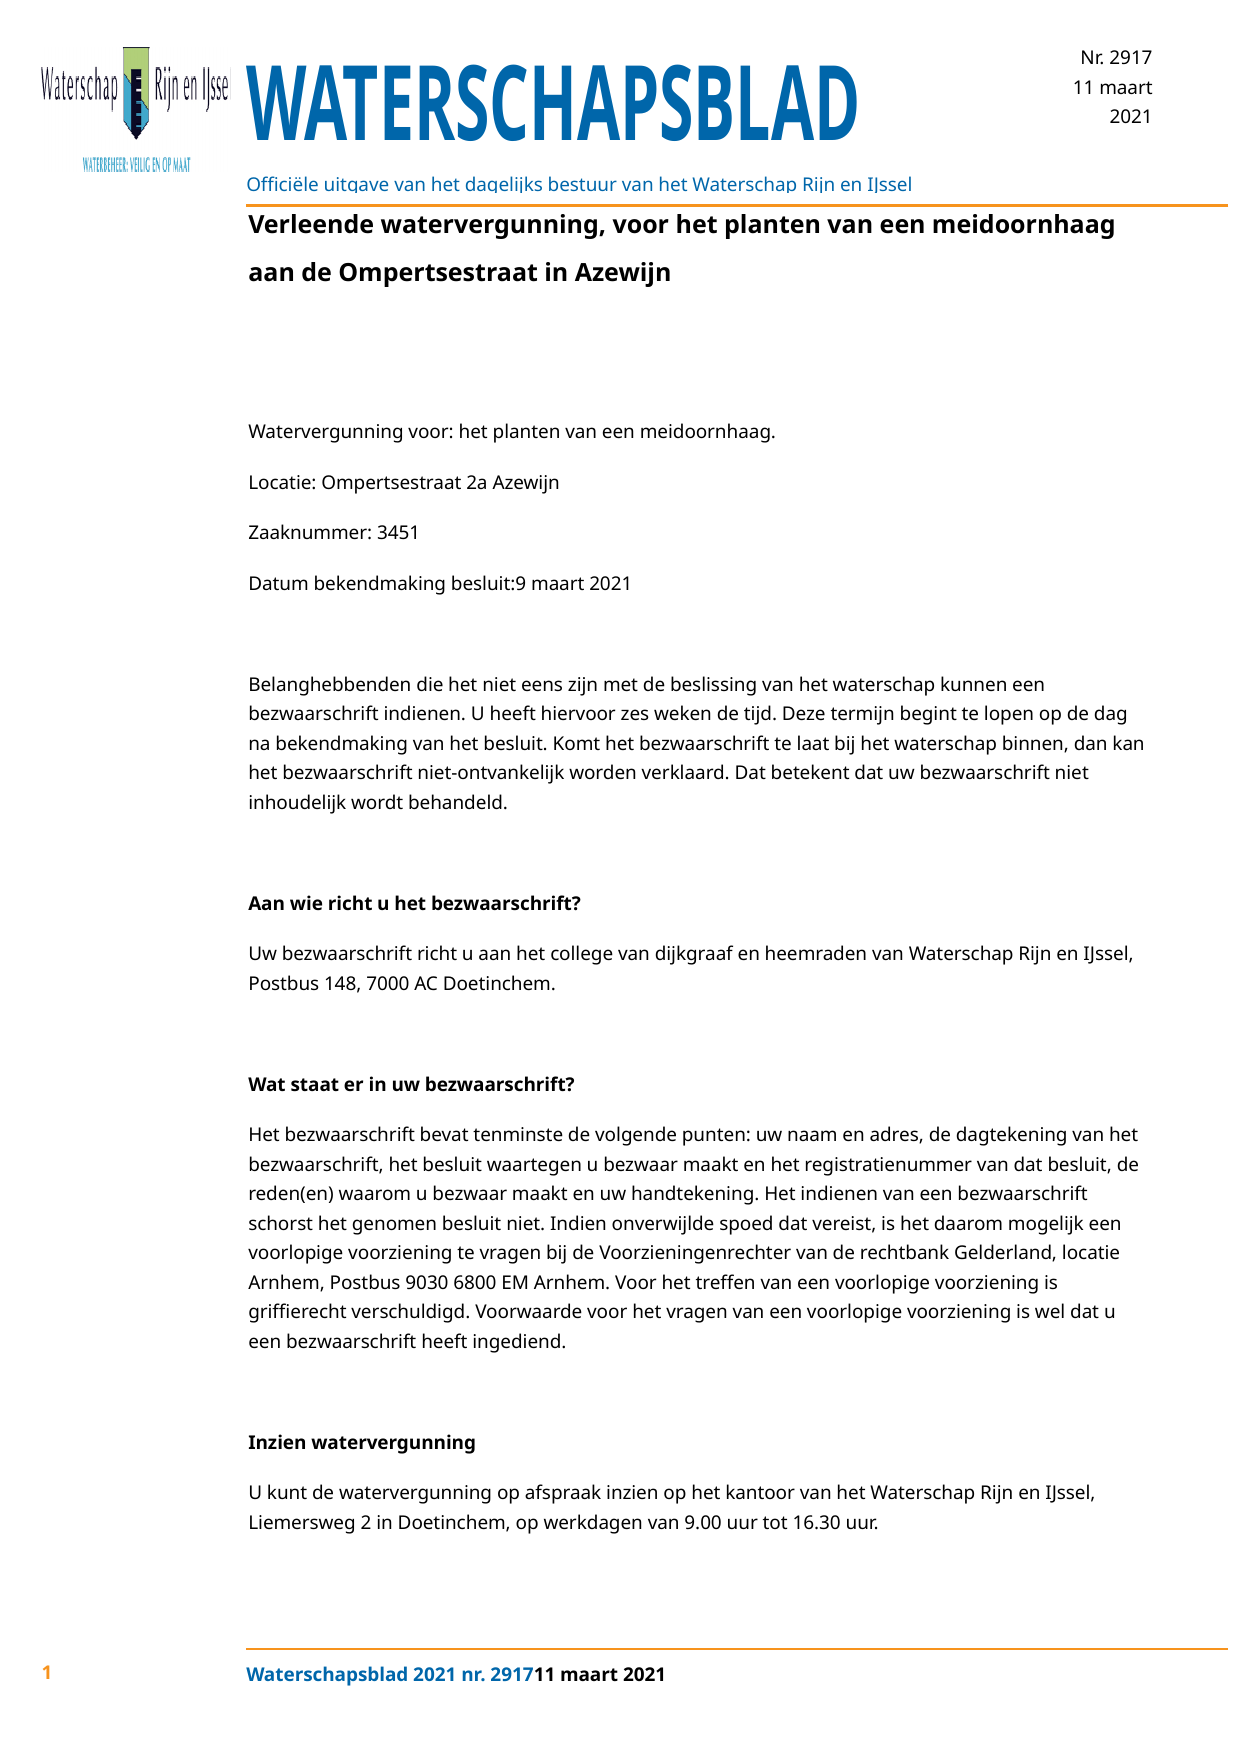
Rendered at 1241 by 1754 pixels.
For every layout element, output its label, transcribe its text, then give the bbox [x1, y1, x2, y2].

text Aan wie richt u het bezwaarschrift? [248, 890, 1152, 916]
text Uw bezwaarschrift richt u aan het college van dijkgraaf en heemraden van Waterschap Rijn en IJssel, Postbus 148, 7000 AC Doetinchem. [248, 940, 1152, 996]
text Belanghebbenden die het niet eens zijn met de beslissing van het waterschap kunnen een bezwaarschrift indienen. U heeft hiervoor zes weken de tijd. Deze termijn begint te lopen op de dag na bekendmaking van het besluit. Komt het bezwaarschrift te laat bij het waterschap binnen, dan kan het bezwaarschrift niet-ontvankelijk worden verklaard. Dat betekent dat uw bezwaarschrift niet inhoudelijk wordt behandeld. [248, 671, 1152, 815]
text Locatie: Ompertsestraat 2a Azewijn [248, 469, 1152, 495]
text Inzien watervergunning [248, 1429, 1152, 1455]
text Verleende watervergunning, voor het planten van een meidoornhaag aan de Ompertsestraat in Azewijn [248, 207, 1152, 288]
text Zaaknummer: 3451 [248, 519, 1152, 545]
text Het bezwaarschrift bevat tenminste de volgende punten: uw naam en adres, de dagtekening van het bezwaarschrift, het besluit waartegen u bezwaar maakt en het registratienummer van dat besluit, de reden(en) waarom u bezwaar maakt en uw handtekening. Het indienen van een bezwaarschrift schorst het genomen besluit niet. Indien onverwijlde spoed dat vereist, is het daarom mogelijk een voorlopige voorziening te vragen bij de Voorzieningenrechter van de rechtbank Gelderland, locatie Arnhem, Postbus 9030 6800 EM Arnhem. Voor het treffen van een voorlopige voorziening is griffierecht verschuldigd. Voorwaarde voor het vragen van een voorlopige voorziening is wel dat u een bezwaarschrift heeft ingediend. [248, 1121, 1152, 1354]
text Datum bekendmaking besluit:9 maart 2021 [248, 570, 1152, 596]
text U kunt de watervergunning op afspraak inzien op het kantoor van het Waterschap Rijn en IJssel, Liemersweg 2 in Doetinchem, op werkdagen van 9.00 uur tot 16.30 uur. [248, 1479, 1152, 1535]
text Watervergunning voor: het planten van een meidoornhaag. [248, 419, 1152, 444]
picture [41, 47, 231, 172]
text Wat staat er in uw bezwaarschrift? [248, 1071, 1152, 1097]
